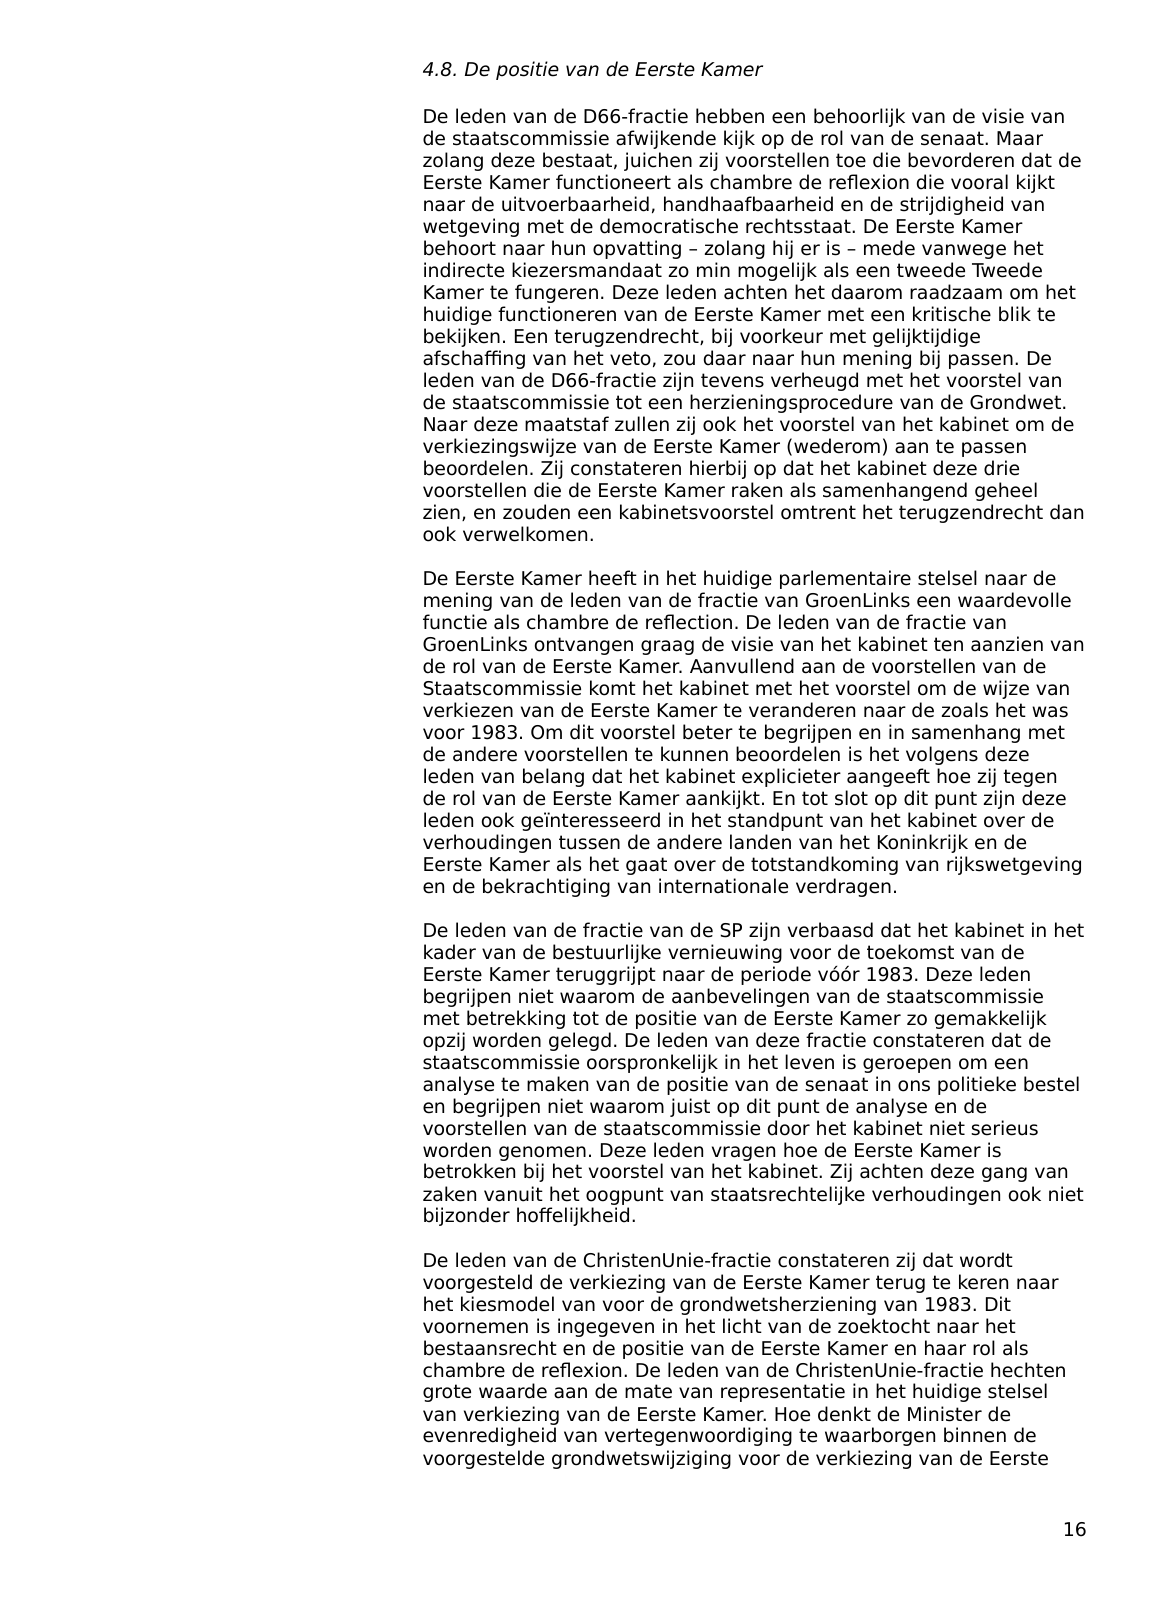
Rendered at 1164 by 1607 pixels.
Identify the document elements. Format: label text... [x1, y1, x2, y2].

subtitle 4.8. De positie van de Eerste Kamer [422, 59, 1087, 81]
text De leden van de fractie van de SP zijn verbaasd dat het kabinet in het kader van de bestuurlijke vernieuwing voor de toekomst van de Eerste Kamer teruggrijpt naar de periode vóór 1983. Deze leden begrijpen niet waarom de aanbevelingen van de staatscommissie met betrekking tot de positie van de Eerste Kamer zo gemakkelijk opzij worden gelegd. De leden van deze fractie constateren dat de staatscommissie oorspronkelijk in het leven is geroepen om een analyse te maken van de positie van de senaat in ons politieke bestel en begrijpen niet waarom juist op dit punt de analyse en de voorstellen van de staatscommissie door het kabinet niet serieus worden genomen. Deze leden vragen hoe de Eerste Kamer is betrokken bij het voorstel van het kabinet. Zij achten deze gang van zaken vanuit het oogpunt van staatsrechtelijke verhoudingen ook niet bijzonder hoffelijkheid. [422, 920, 1087, 1227]
text De Eerste Kamer heeft in het huidige parlementaire stelsel naar de mening van de leden van de fractie van GroenLinks een waardevolle functie als chambre de reflection. De leden van de fractie van GroenLinks ontvangen graag de visie van het kabinet ten aanzien van de rol van de Eerste Kamer. Aanvullend aan de voorstellen van de Staatscommissie komt het kabinet met het voorstel om de wijze van verkiezen van de Eerste Kamer te veranderen naar de zoals het was voor 1983. Om dit voorstel beter te begrijpen en in samenhang met de andere voorstellen te kunnen beoordelen is het volgens deze leden van belang dat het kabinet explicieter aangeeft hoe zij tegen de rol van de Eerste Kamer aankijkt. En tot slot op dit punt zijn deze leden ook geïnteresseerd in het standpunt van het kabinet over de verhoudingen tussen de andere landen van het Koninkrijk en de Eerste Kamer als het gaat over de totstandkoming van rijkswetgeving en de bekrachtiging van internationale verdragen. [422, 568, 1087, 897]
text De leden van de ChristenUnie-fractie constateren zij dat wordt voorgesteld de verkiezing van de Eerste Kamer terug te keren naar het kiesmodel van voor de grondwetsherziening van 1983. Dit voornemen is ingegeven in het licht van de zoektocht naar het bestaansrecht en de positie van de Eerste Kamer en haar rol als chambre de reflexion. De leden van de ChristenUnie-fractie hechten grote waarde aan de mate van representatie in het huidige stelsel van verkiezing van de Eerste Kamer. Hoe denkt de Minister de evenredigheid van vertegenwoordiging te waarborgen binnen de voorgestelde grondwetswijziging voor de verkiezing van de Eerste [422, 1249, 1087, 1469]
text De leden van de D66-fractie hebben een behoorlijk van de visie van de staatscommissie afwijkende kijk op de rol van de senaat. Maar zolang deze bestaat, juichen zij voorstellen toe die bevorderen dat de Eerste Kamer functioneert als chambre de reflexion die vooral kijkt naar de uitvoerbaarheid, handhaafbaarheid en de strijdigheid van wetgeving met de democratische rechtsstaat. De Eerste Kamer behoort naar hun opvatting – zolang hij er is – mede vanwege het indirecte kiezersmandaat zo min mogelijk als een tweede Tweede Kamer te fungeren. Deze leden achten het daarom raadzaam om het huidige functioneren van de Eerste Kamer met een kritische blik te bekijken. Een terugzendrecht, bij voorkeur met gelijktijdige afschaffing van het veto, zou daar naar hun mening bij passen. De leden van de D66-fractie zijn tevens verheugd met het voorstel van de staatscommissie tot een herzieningsprocedure van de Grondwet. Naar deze maatstaf zullen zij ook het voorstel van het kabinet om de verkiezingswijze van de Eerste Kamer (wederom) aan te passen beoordelen. Zij constateren hierbij op dat het kabinet deze drie voorstellen die de Eerste Kamer raken als samenhangend geheel zien, en zouden een kabinetsvoorstel omtrent het terugzendrecht dan ook verwelkomen. [422, 106, 1087, 546]
